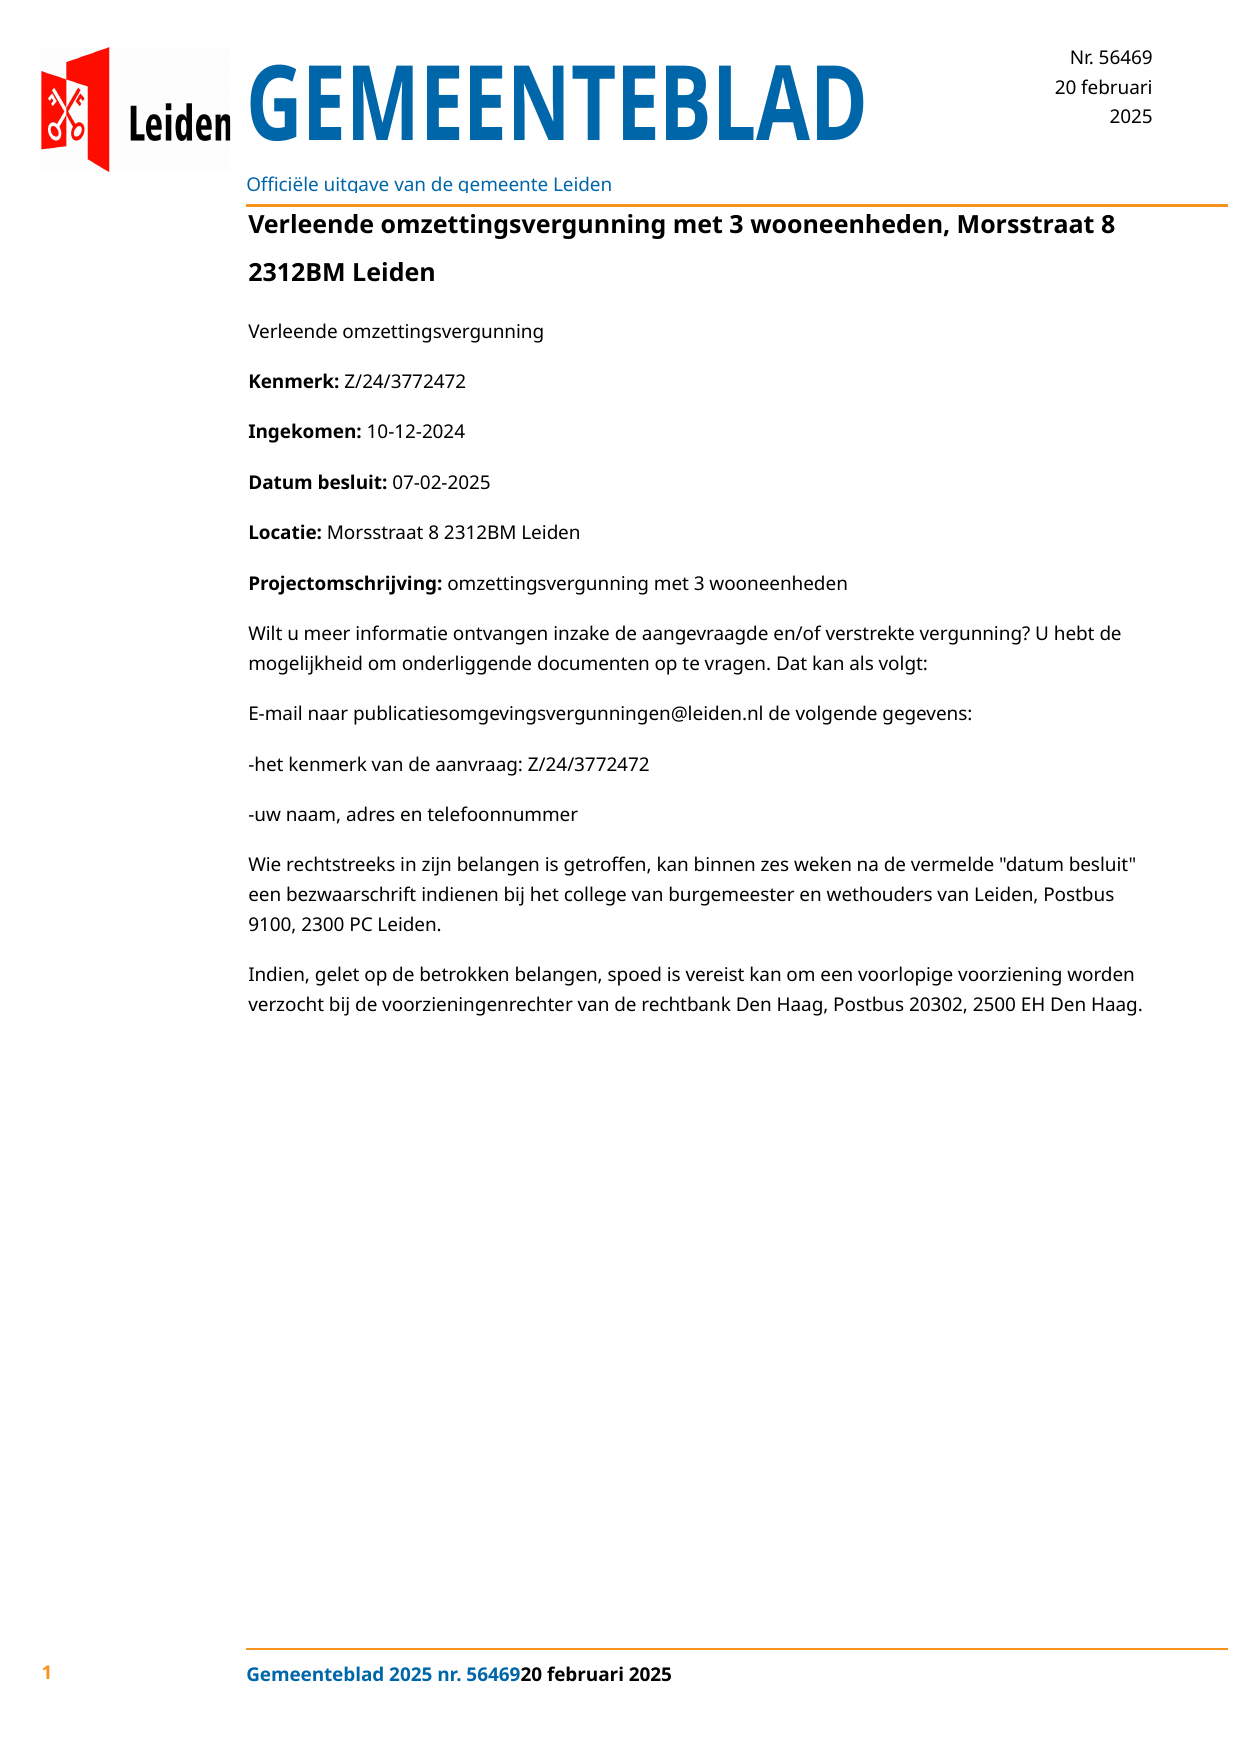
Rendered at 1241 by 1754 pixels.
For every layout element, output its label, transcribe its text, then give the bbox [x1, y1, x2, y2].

text Verleende omzettingsvergunning [248, 318, 1152, 344]
picture [41, 47, 231, 172]
text Locatie: Morsstraat 8 2312BM Leiden [248, 519, 1152, 545]
text Wie rechtstreeks in zijn belangen is getroffen, kan binnen zes weken na de vermelde "datum besluit" een bezwaarschrift indienen bij het college van burgemeester en wethouders van Leiden, Postbus 9100, 2300 PC Leiden. [248, 852, 1152, 937]
text Wilt u meer informatie ontvangen inzake de aangevraagde en/of verstrekte vergunning? U hebt de mogelijkheid om onderliggende documenten op te vragen. Dat kan als volgt: [248, 620, 1152, 676]
text -uw naam, adres en telefoonnummer [248, 801, 1152, 827]
text Kenmerk: Z/24/3772472 [248, 368, 1152, 394]
text Indien, gelet op de betrokken belangen, spoed is vereist kan om een voorlopige voorziening worden verzocht bij de voorzieningenrechter van de rechtbank Den Haag, Postbus 20302, 2500 EH Den Haag. [248, 961, 1152, 1017]
text Datum besluit: 07-02-2025 [248, 469, 1152, 495]
text -het kenmerk van de aanvraag: Z/24/3772472 [248, 751, 1152, 777]
text Verleende omzettingsvergunning met 3 wooneenheden, Morsstraat 8 2312BM Leiden [248, 207, 1152, 288]
text Ingekomen: 10-12-2024 [248, 419, 1152, 444]
text E-mail naar publicatiesomgevingsvergunningen@leiden.nl de volgende gegevens: [248, 700, 1152, 726]
text Projectomschrijving: omzettingsvergunning met 3 wooneenheden [248, 570, 1152, 596]
